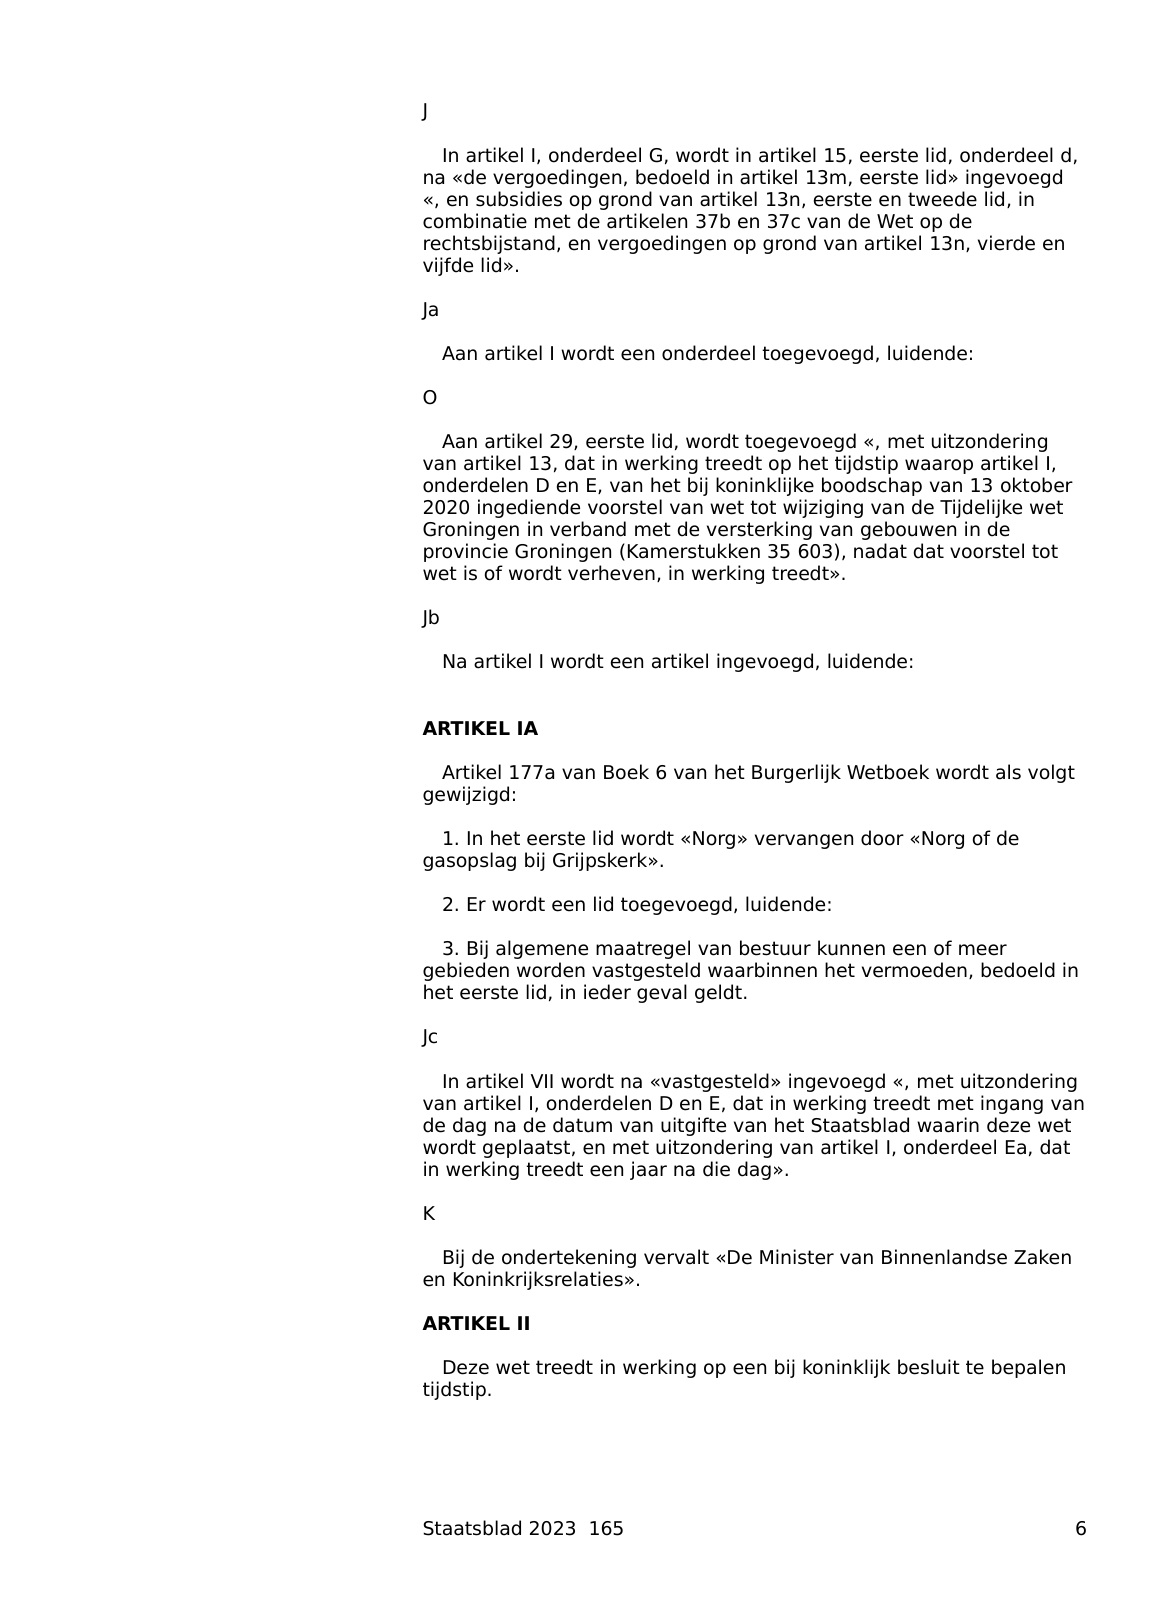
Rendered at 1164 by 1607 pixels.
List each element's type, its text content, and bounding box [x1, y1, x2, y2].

text 1. In het eerste lid wordt «Norg» vervangen door «Norg of de gasopslag bij Grijpskerk». [422, 828, 1087, 872]
text Ja [422, 299, 1087, 321]
text Deze wet treedt in werking op een bij koninklijk besluit te bepalen tijdstip. [422, 1357, 1087, 1401]
text In artikel I, onderdeel G, wordt in artikel 15, eerste lid, onderdeel d, na «de vergoedingen, bedoeld in artikel 13m, eerste lid» ingevoegd «, en subsidies op grond van artikel 13n, eerste en tweede lid, in combinatie met de artikelen 37b en 37c van de Wet op de rechtsbijstand, en vergoedingen op grond van artikel 13n, vierde en vijfde lid». [422, 144, 1087, 276]
text In artikel VII wordt na «vastgesteld» ingevoegd «, met uitzondering van artikel I, onderdelen D en E, dat in werking treedt met ingang van de dag na de datum van uitgifte van het Staatsblad waarin deze wet wordt geplaatst, en met uitzondering van artikel I, onderdeel Ea, dat in werking treedt een jaar na die dag». [422, 1071, 1087, 1181]
text K [422, 1203, 1087, 1225]
text 2. Er wordt een lid toegevoegd, luidende: [422, 894, 1087, 916]
text J [422, 100, 1087, 122]
text Na artikel I wordt een artikel ingevoegd, luidende: [422, 651, 1087, 673]
text 3. Bij algemene maatregel van bestuur kunnen een of meer gebieden worden vastgesteld waarbinnen het vermoeden, bedoeld in het eerste lid, in ieder geval geldt. [422, 938, 1087, 1004]
text Artikel 177a van Boek 6 van het Burgerlijk Wetboek wordt als volgt gewijzigd: [422, 762, 1087, 806]
text O [422, 387, 1087, 409]
text Jc [422, 1026, 1087, 1048]
text Aan artikel I wordt een onderdeel toegevoegd, luidende: [422, 343, 1087, 365]
text Bij de ondertekening vervalt «De Minister van Binnenlandse Zaken en Koninkrijksrelaties». [422, 1247, 1087, 1291]
subtitle ARTIKEL II [422, 1313, 1087, 1335]
subtitle ARTIKEL IA [422, 718, 1087, 740]
text Jb [422, 607, 1087, 629]
text Aan artikel 29, eerste lid, wordt toegevoegd «, met uitzondering van artikel 13, dat in werking treedt op het tijdstip waarop artikel I, onderdelen D en E, van het bij koninklijke boodschap van 13 oktober 2020 ingediende voorstel van wet tot wijziging van de Tijdelijke wet Groningen in verband met de versterking van gebouwen in de provincie Groningen (Kamerstukken 35 603), nadat dat voorstel tot wet is of wordt verheven, in werking treedt». [422, 431, 1087, 585]
